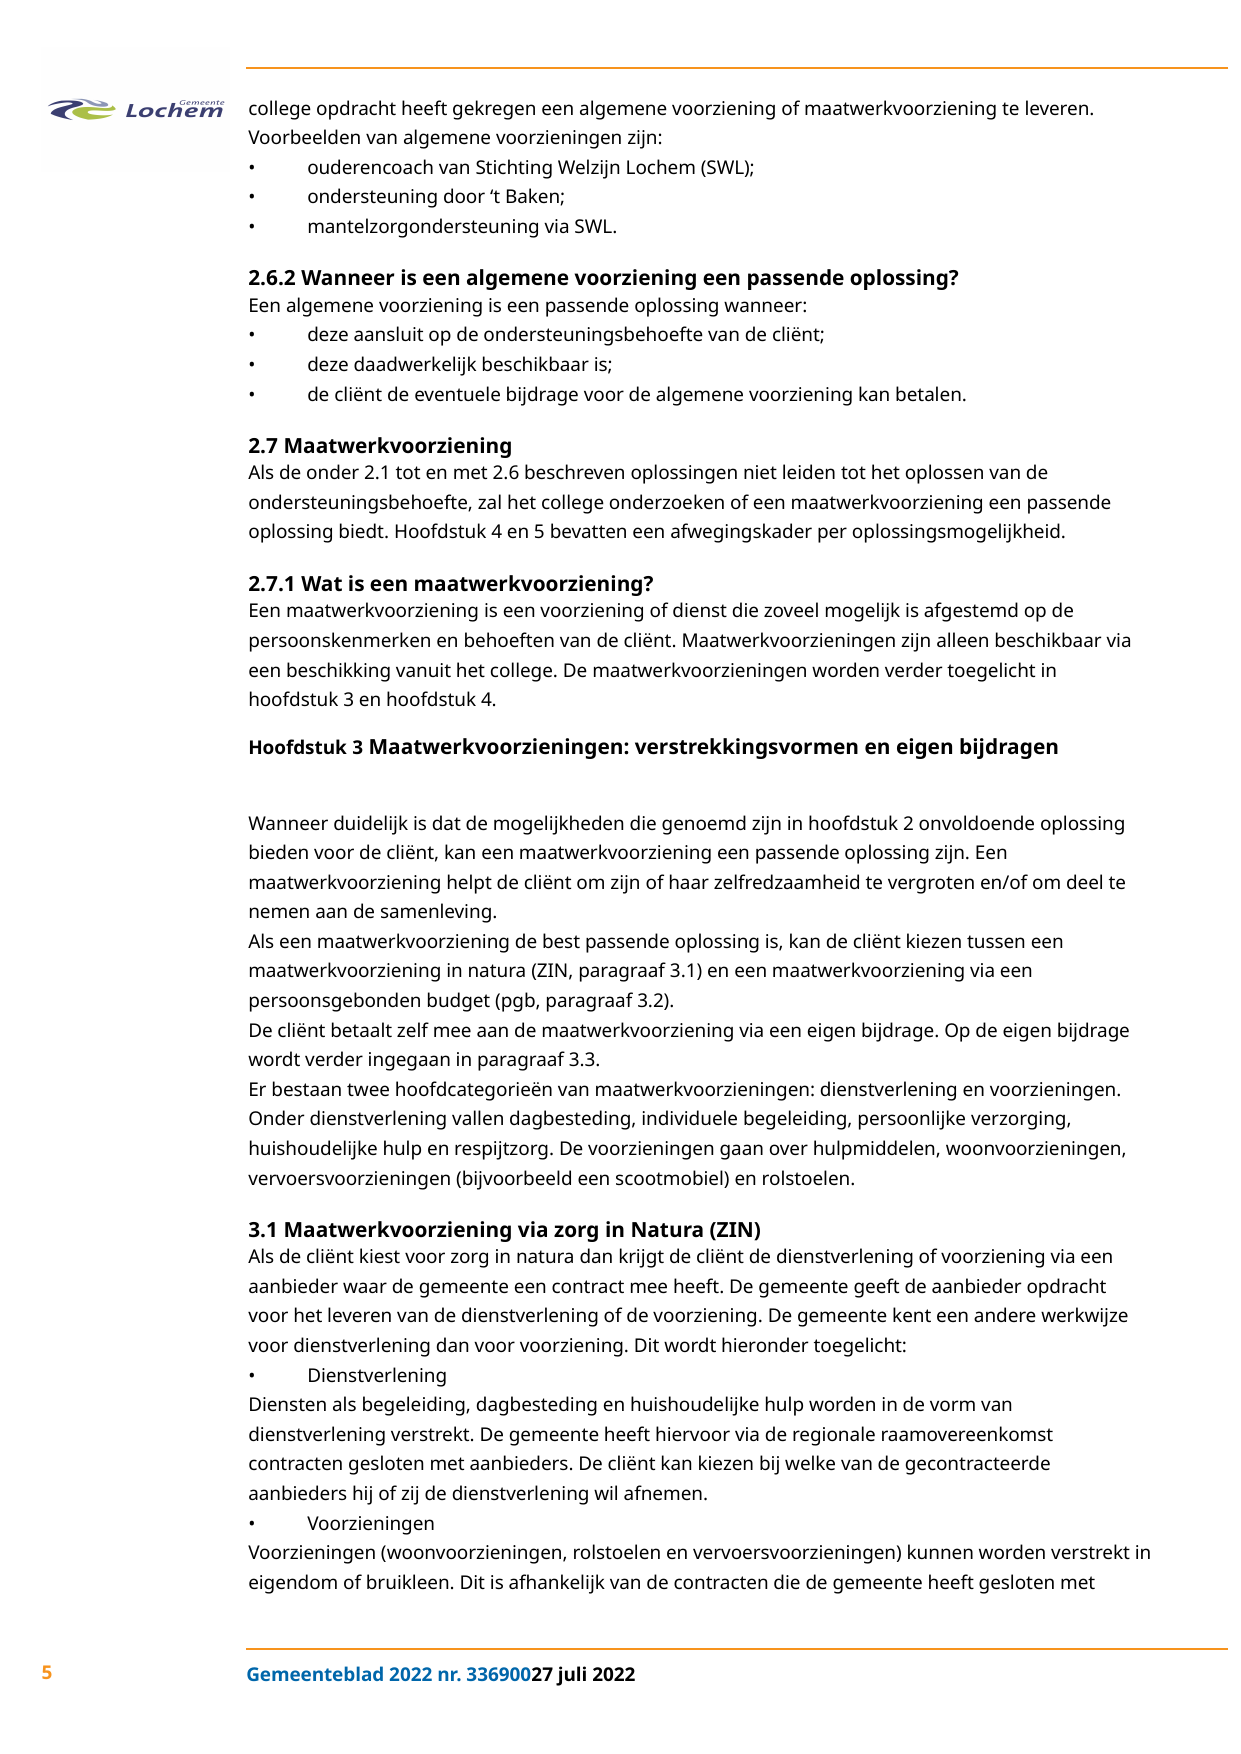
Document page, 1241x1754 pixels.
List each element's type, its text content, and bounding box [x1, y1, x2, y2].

text Als een maatwerkvoorziening de best passende oplossing is, kan de cliënt kiezen tussen een maatwerkvoorziening in natura (ZIN, paragraaf 3.1) en een maatwerkvoorziening via een persoonsgebonden budget (pgb, paragraaf 3.2). [248, 928, 1152, 1013]
list deze aansluit op de ondersteuningsbehoefte van de cliënt; [248, 322, 1152, 347]
text Wanneer duidelijk is dat de mogelijkheden die genoemd zijn in hoofdstuk 2 onvoldoende oplossing bieden voor de cliënt, kan een maatwerkvoorziening een passende oplossing zijn. Een maatwerkvoorziening helpt de cliënt om zijn of haar zelfredzaamheid te vergroten en/of om deel te nemen aan de samenleving. [248, 810, 1152, 924]
text Als de onder 2.1 tot en met 2.6 beschreven oplossingen niet leiden tot het oplossen van de ondersteuningsbehoefte, zal het college onderzoeken of een maatwerkvoorziening een passende oplossing biedt. Hoofdstuk 4 en 5 bevatten een afwegingskader per oplossingsmogelijkheid. [248, 459, 1152, 544]
list Dienstverlening [248, 1362, 1152, 1388]
text 2.6.2 Wanneer is een algemene voorziening een passende oplossing? [248, 263, 1152, 292]
text Hoofdstuk 3 Maatwerkvoorzieningen: verstrekkingsvormen en eigen bijdragen [248, 732, 1152, 760]
picture [41, 47, 231, 172]
text Er bestaan twee hoofdcategorieën van maatwerkvoorzieningen: dienstverlening en voorzieningen. Onder dienstverlening vallen dagbesteding, individuele begeleiding, persoonlijke verzorging, huishoudelijke hulp en respijtzorg. De voorzieningen gaan over hulpmiddelen, woonvoorzieningen, vervoersvoorzieningen (bijvoorbeeld een scootmobiel) en rolstoelen. [248, 1076, 1152, 1190]
text Een algemene voorziening is een passende oplossing wanneer: [248, 292, 1152, 318]
text Diensten als begeleiding, dagbesteding en huishoudelijke hulp worden in de vorm van dienstverlening verstrekt. De gemeente heeft hiervoor via de regionale raamovereenkomst contracten gesloten met aanbieders. De cliënt kan kiezen bij welke van de gecontracteerde aanbieders hij of zij de dienstverlening wil afnemen. [248, 1391, 1152, 1506]
text 2.7.1 Wat is een maatwerkvoorziening? [248, 569, 1152, 598]
text Een maatwerkvoorziening is een voorziening of dienst die zoveel mogelijk is afgestemd op de persoonskenmerken en behoeften van de cliënt. Maatwerkvoorzieningen zijn alleen beschikbaar via een beschikking vanuit het college. De maatwerkvoorzieningen worden verder toegelicht in hoofdstuk 3 en hoofdstuk 4. [248, 598, 1152, 712]
list Voorzieningen [248, 1510, 1152, 1536]
list de cliënt de eventuele bijdrage voor de algemene voorziening kan betalen. [248, 381, 1152, 406]
text Voorzieningen (woonvoorzieningen, rolstoelen en vervoersvoorzieningen) kunnen worden verstrekt in eigendom of bruikleen. Dit is afhankelijk van de contracten die de gemeente heeft gesloten met [248, 1539, 1152, 1595]
list deze daadwerkelijk beschikbaar is; [248, 351, 1152, 377]
list ondersteuning door ‘t Baken; [248, 183, 1152, 209]
text 2.7 Maatwerkvoorziening [248, 431, 1152, 459]
text De cliënt betaalt zelf mee aan de maatwerkvoorziening via een eigen bijdrage. Op de eigen bijdrage wordt verder ingegaan in paragraaf 3.3. [248, 1017, 1152, 1072]
list ouderencoach van Stichting Welzijn Lochem (SWL); [248, 154, 1152, 180]
text 3.1 Maatwerkvoorziening via zorg in Natura (ZIN) [248, 1215, 1152, 1243]
list mantelzorgondersteuning via SWL. [248, 213, 1152, 239]
text Als de cliënt kiest voor zorg in natura dan krijgt de cliënt de dienstverlening of voorziening via een aanbieder waar de gemeente een contract mee heeft. De gemeente geeft de aanbieder opdracht voor het leveren van de dienstverlening of de voorziening. De gemeente kent een andere werkwijze voor dienstverlening dan voor voorziening. Dit wordt hieronder toegelicht: [248, 1243, 1152, 1358]
text college opdracht heeft gekregen een algemene voorziening of maatwerkvoorziening te leveren. [248, 95, 1152, 121]
text Voorbeelden van algemene voorzieningen zijn: [248, 124, 1152, 150]
